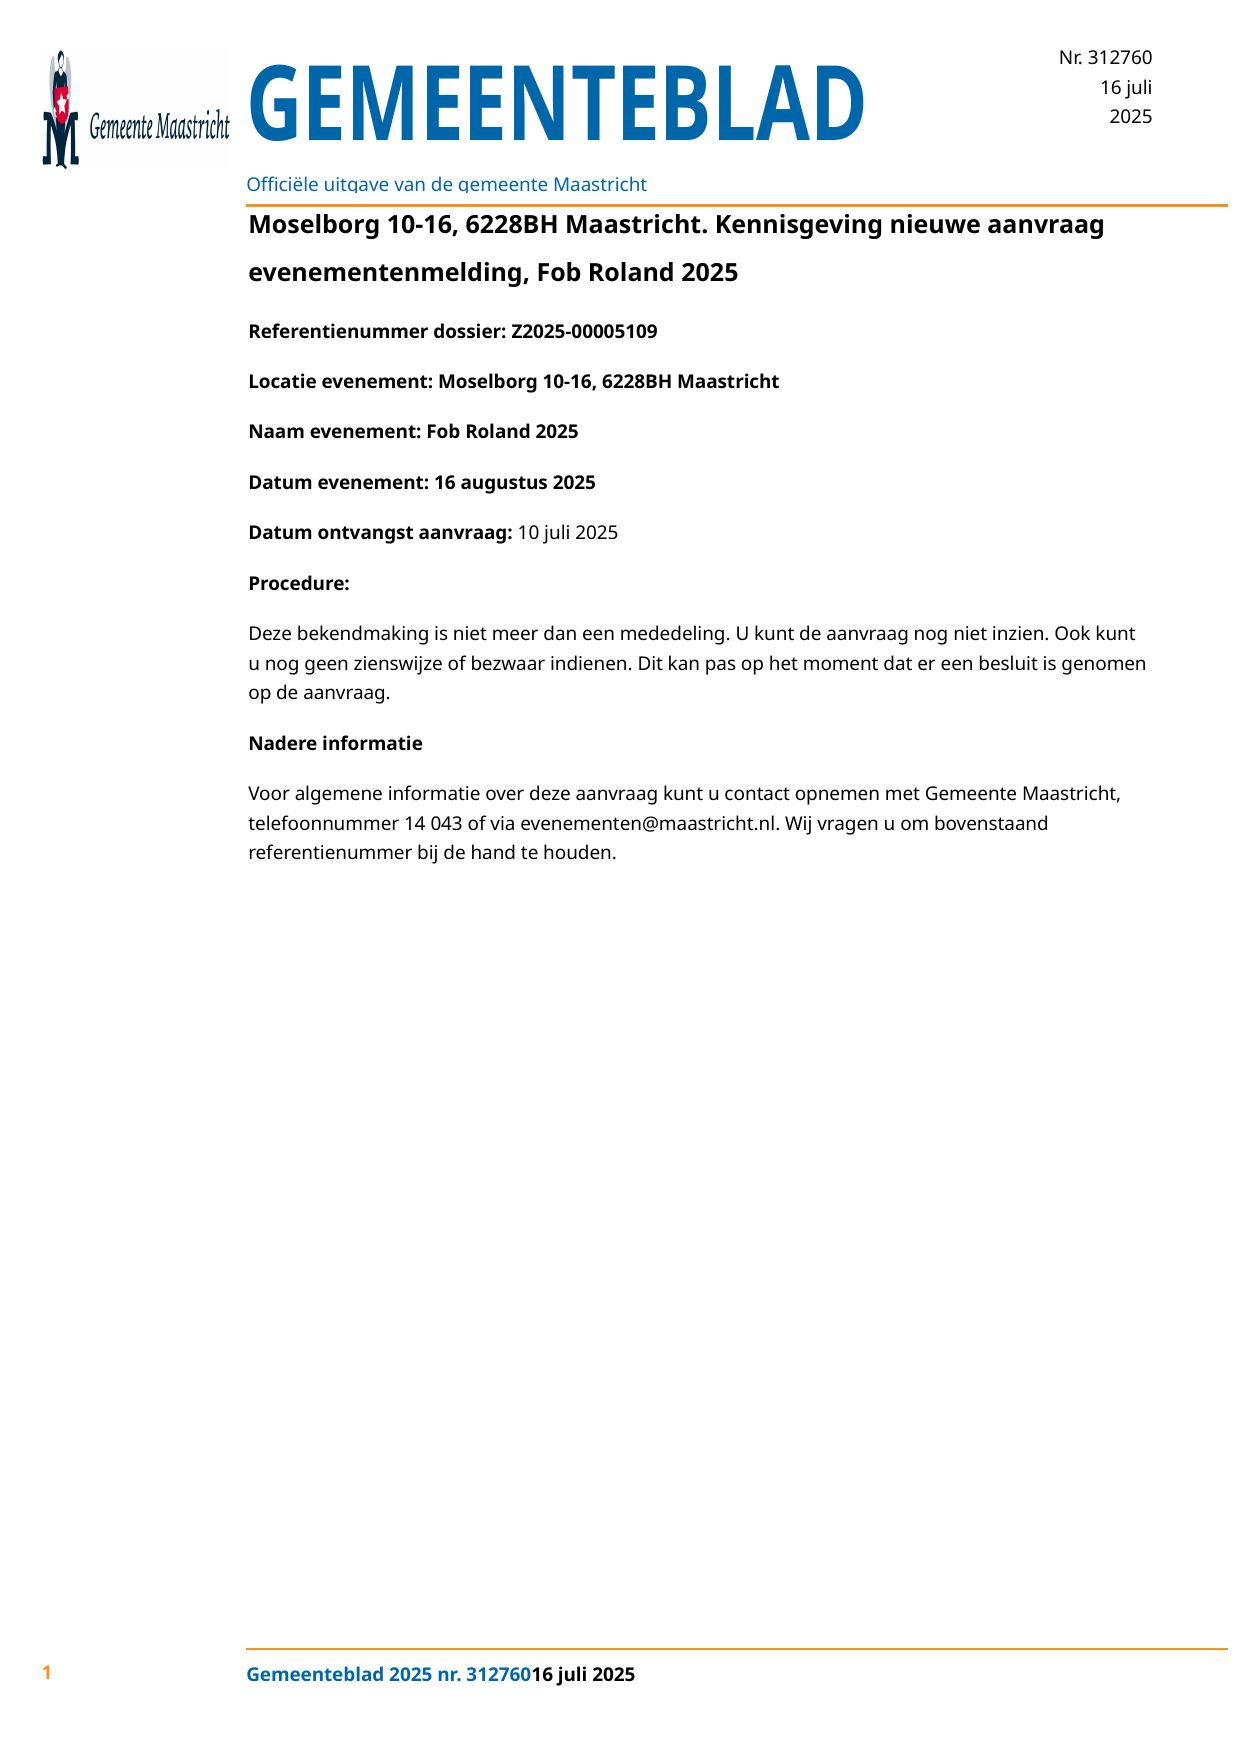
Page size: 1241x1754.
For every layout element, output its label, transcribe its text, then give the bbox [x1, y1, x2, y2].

text Datum ontvangst aanvraag: 10 juli 2025 [248, 519, 1152, 545]
text Naam evenement: Fob Roland 2025 [248, 419, 1152, 444]
text Datum evenement: 16 augustus 2025 [248, 469, 1152, 495]
text Referentienummer dossier: Z2025-00005109 [248, 318, 1152, 344]
text Nadere informatie [248, 730, 1152, 756]
text Moselborg 10-16, 6228BH Maastricht. Kennisgeving nieuwe aanvraag evenementenmelding, Fob Roland 2025 [248, 207, 1152, 288]
text Procedure: [248, 570, 1152, 596]
picture [41, 47, 231, 172]
text Voor algemene informatie over deze aanvraag kunt u contact opnemen met Gemeente Maastricht, telefoonnummer 14 043 of via evenementen@maastricht.nl. Wij vragen u om bovenstaand referentienummer bij de hand te houden. [248, 780, 1152, 865]
text Locatie evenement: Moselborg 10-16, 6228BH Maastricht [248, 368, 1152, 394]
text Deze bekendmaking is niet meer dan een mededeling. U kunt de aanvraag nog niet inzien. Ook kunt u nog geen zienswijze of bezwaar indienen. Dit kan pas op het moment dat er een besluit is genomen op de aanvraag. [248, 620, 1152, 705]
